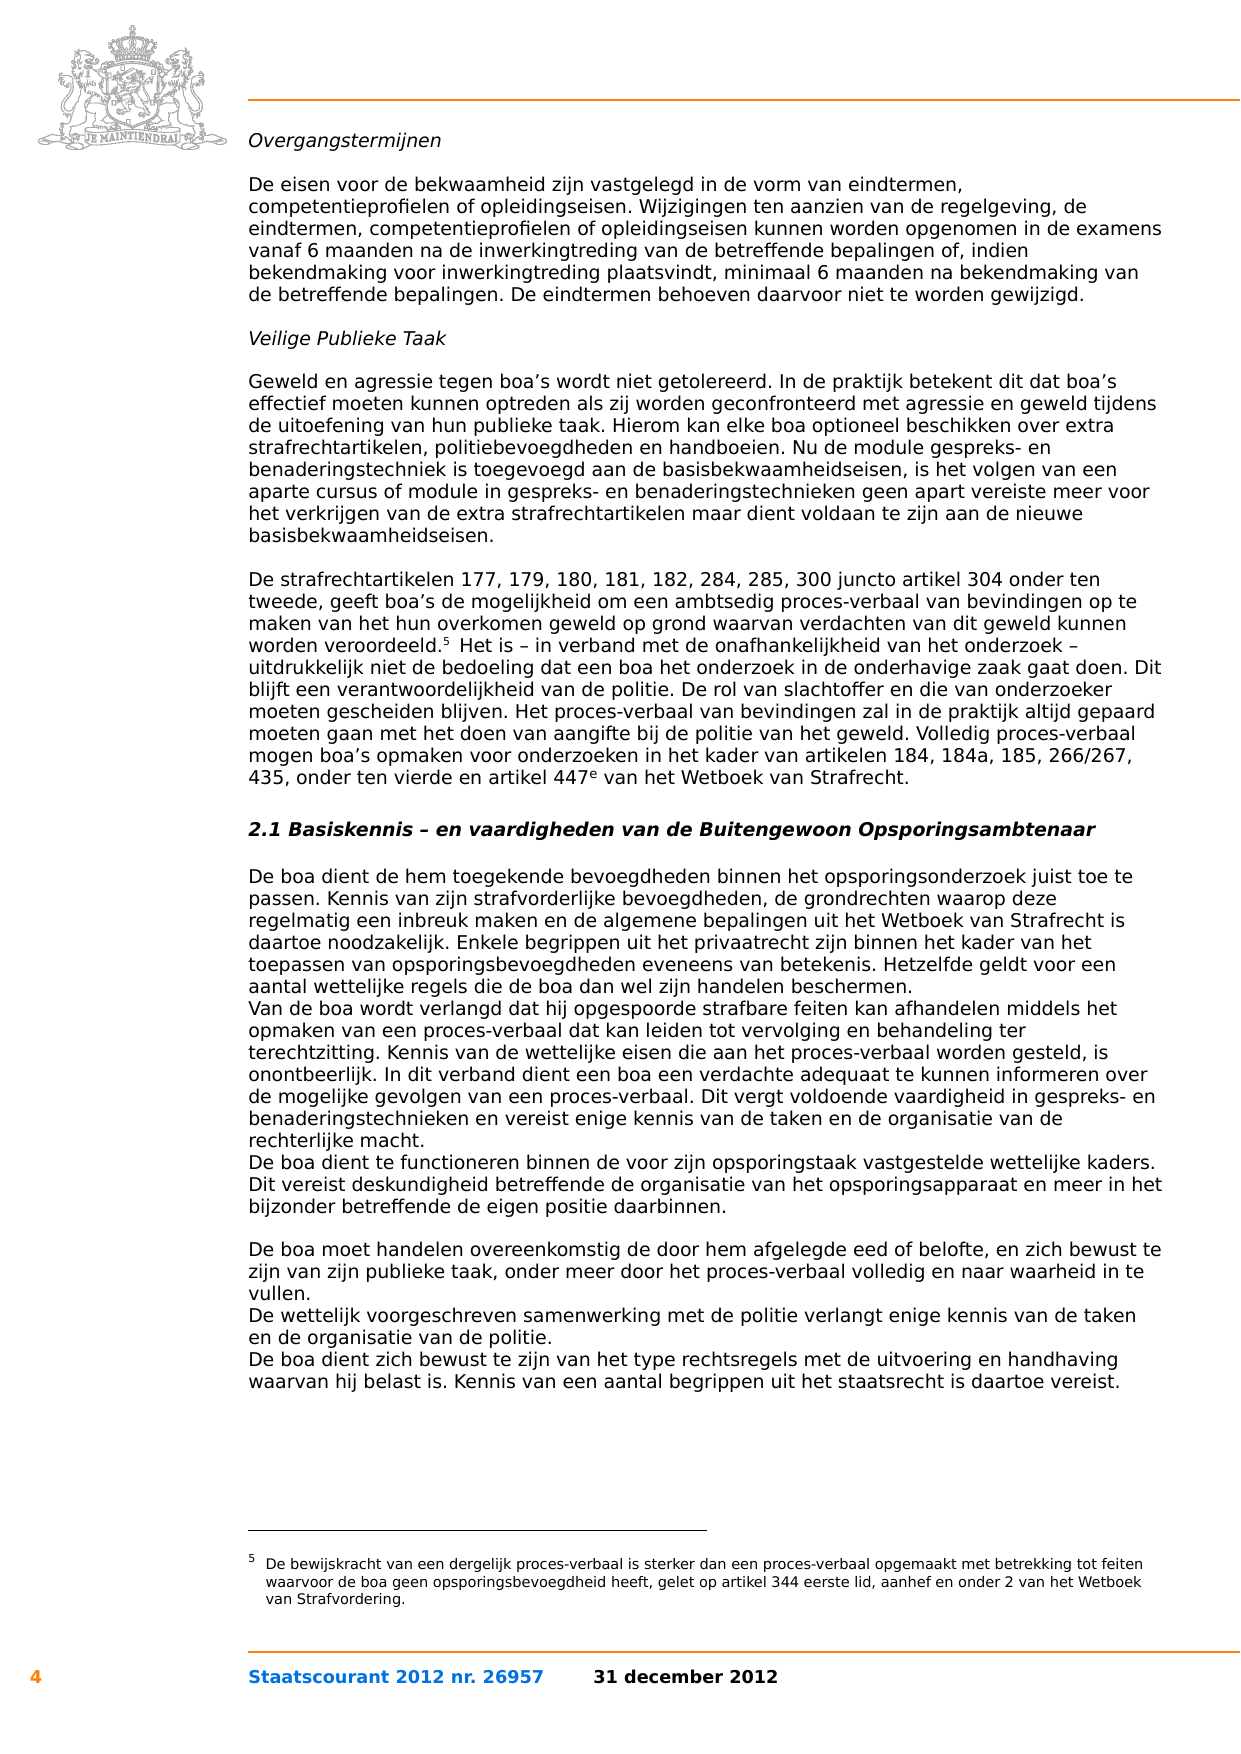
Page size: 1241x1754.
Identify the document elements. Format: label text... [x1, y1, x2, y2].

picture [38, 25, 227, 150]
text De bewijskracht van een dergelijk proces-verbaal is sterker dan een proces-verbaal opgemaakt met betrekking tot feiten waarvoor de boa geen opsporingsbevoegdheid heeft, gelet op artikel 344 eerste lid, aanhef en onder 2 van het Wetboek van Strafvordering. [248, 1552, 1163, 1608]
text De boa moet handelen overeenkomstig de door hem afgelegde eed of belofte, en zich bewust te zijn van zijn publieke taak, onder meer door het proces-verbaal volledig en naar waarheid in te vullen. [248, 1239, 1163, 1305]
text De wettelijk voorgeschreven samenwerking met de politie verlangt enige kennis van de taken en de organisatie van de politie. [248, 1305, 1163, 1349]
text De boa dient zich bewust te zijn van het type rechtsregels met de uitvoering en handhaving waarvan hij belast is. Kennis van een aantal begrippen uit het staatsrecht is daartoe vereist. [248, 1349, 1163, 1393]
subtitle Veilige Publieke Taak [248, 327, 1163, 349]
text De boa dient te functioneren binnen de voor zijn opsporingstaak vastgestelde wettelijke kaders. Dit vereist deskundigheid betreffende de organisatie van het opsporingsapparaat en meer in het bijzonder betreffende de eigen positie daarbinnen. [248, 1152, 1163, 1217]
subtitle 2.1 Basiskennis – en vaardigheden van de Buitengewoon Opsporingsambtenaar [248, 819, 1163, 841]
text Van de boa wordt verlangd dat hij opgespoorde strafbare feiten kan afhandelen middels het opmaken van een proces-verbaal dat kan leiden tot vervolging en behandeling ter terechtzitting. Kennis van de wettelijke eisen die aan het proces-verbaal worden gesteld, is onontbeerlijk. In dit verband dient een boa een verdachte adequaat te kunnen informeren over de mogelijke gevolgen van een proces-verbaal. Dit vergt voldoende vaardigheid in gespreks- en benaderingstechnieken en vereist enige kennis van de taken en de organisatie van de rechterlijke macht. [248, 998, 1163, 1152]
text De strafrechtartikelen 177, 179, 180, 181, 182, 284, 285, 300 juncto artikel 304 onder ten tweede, geeft boa’s de mogelijkheid om een ambtsedig proces-verbaal van bevindingen op te maken van het hun overkomen geweld op grond waarvan verdachten van dit geweld kunnen worden veroordeeld. Het is – in verband met de onafhankelijkheid van het onderzoek – uitdrukkelijk niet de bedoeling dat een boa het onderzoek in de onderhavige zaak gaat doen. Dit blijft een verantwoordelijkheid van de politie. De rol van slachtoffer en die van onderzoeker moeten gescheiden blijven. Het proces-verbaal van bevindingen zal in de praktijk altijd gepaard moeten gaan met het doen van aangifte bij de politie van het geweld. Volledig proces-verbaal mogen boa’s opmaken voor onderzoeken in het kader van artikelen 184, 184a, 185, 266/267, 435, onder ten vierde en artikel 447e van het Wetboek van Strafrecht. [248, 569, 1163, 789]
text Geweld en agressie tegen boa’s wordt niet getolereerd. In de praktijk betekent dit dat boa’s effectief moeten kunnen optreden als zij worden geconfronteerd met agressie en geweld tijdens de uitoefening van hun publieke taak. Hierom kan elke boa optioneel beschikken over extra strafrechtartikelen, politiebevoegdheden en handboeien. Nu de module gespreks- en benaderingstechniek is toegevoegd aan de basisbekwaamheidseisen, is het volgen van een aparte cursus of module in gespreks- en benaderingstechnieken geen apart vereiste meer voor het verkrijgen van de extra strafrechtartikelen maar dient voldaan te zijn aan de nieuwe basisbekwaamheidseisen. [248, 371, 1163, 547]
text De boa dient de hem toegekende bevoegdheden binnen het opsporingsonderzoek juist toe te passen. Kennis van zijn strafvorderlijke bevoegdheden, de grondrechten waarop deze regelmatig een inbreuk maken en de algemene bepalingen uit het Wetboek van Strafrecht is daartoe noodzakelijk. Enkele begrippen uit het privaatrecht zijn binnen het kader van het toepassen van opsporingsbevoegdheden eveneens van betekenis. Hetzelfde geldt voor een aantal wettelijke regels die de boa dan wel zijn handelen beschermen. [248, 866, 1163, 998]
text De eisen voor de bekwaamheid zijn vastgelegd in de vorm van eindtermen, competentieprofielen of opleidingseisen. Wijzigingen ten aanzien van de regelgeving, de eindtermen, competentieprofielen of opleidingseisen kunnen worden opgenomen in de examens vanaf 6 maanden na de inwerkingtreding van de betreffende bepalingen of, indien bekendmaking voor inwerkingtreding plaatsvindt, minimaal 6 maanden na bekendmaking van de betreffende bepalingen. De eindtermen behoeven daarvoor niet te worden gewijzigd. [248, 174, 1163, 306]
subtitle Overgangstermijnen [248, 130, 1163, 152]
